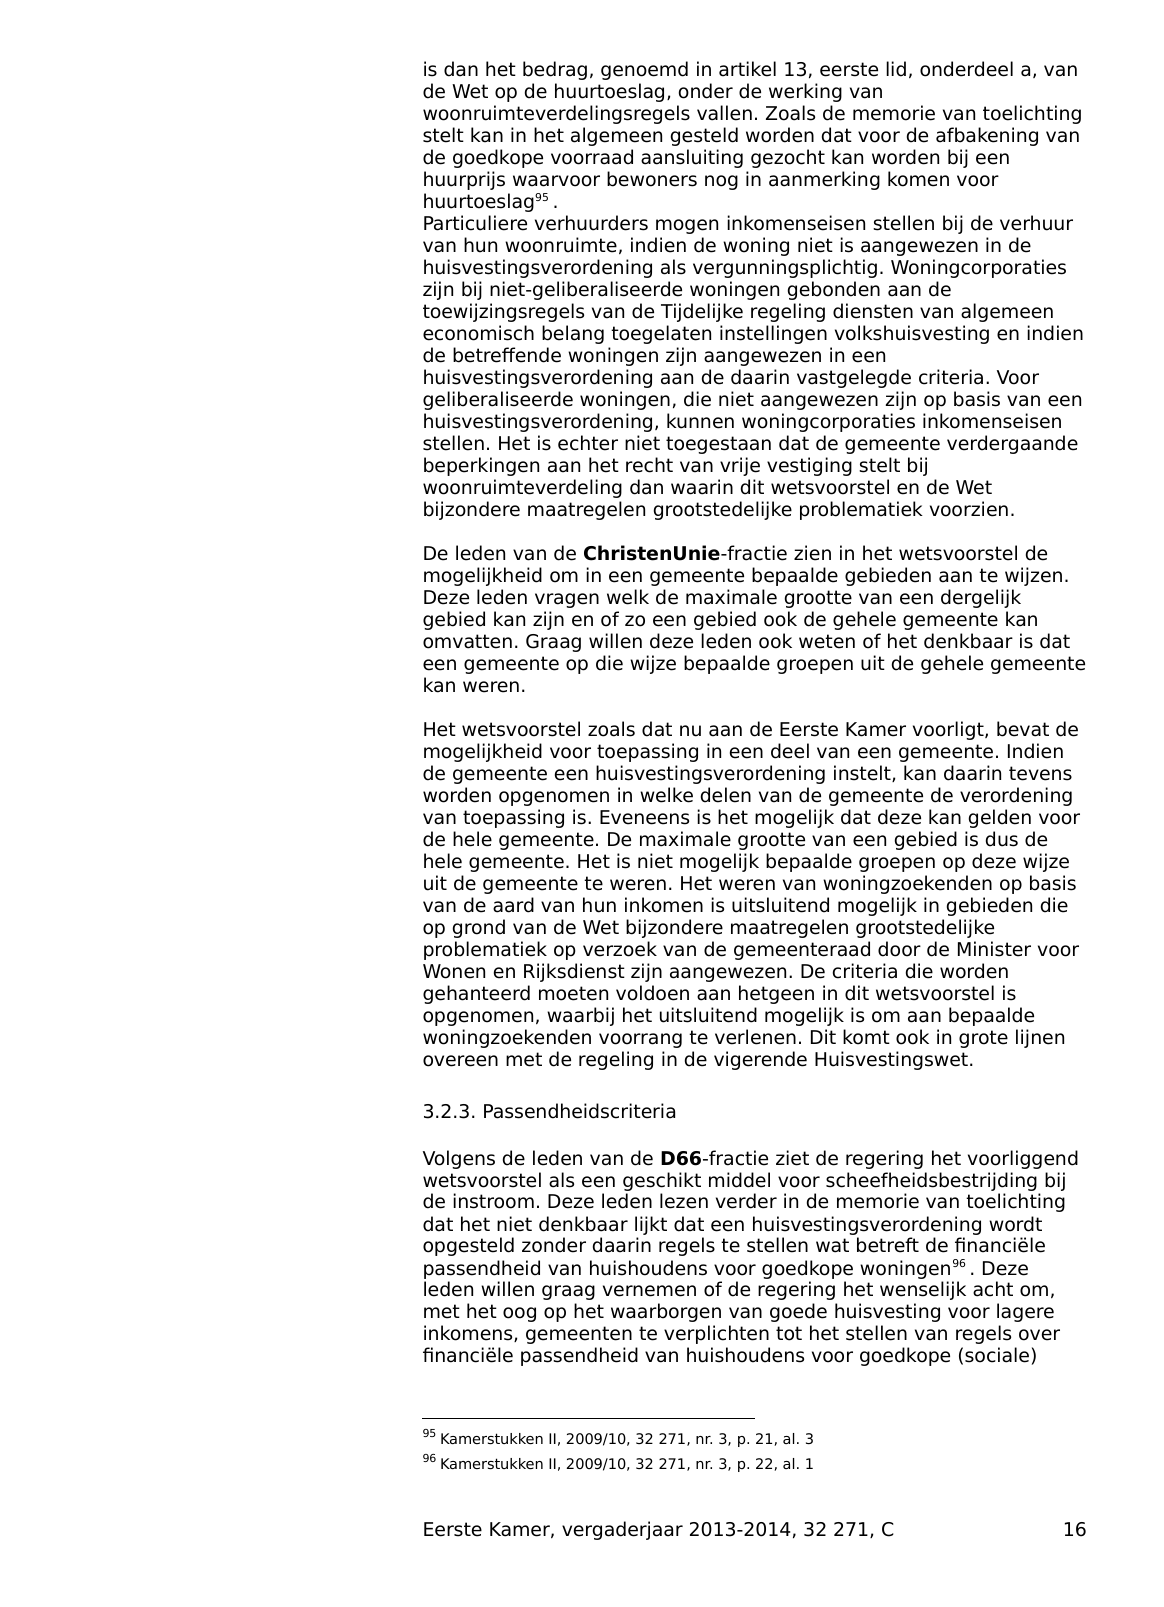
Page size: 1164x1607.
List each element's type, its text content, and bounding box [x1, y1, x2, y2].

text Kamerstukken II, 2009/10, 32 271, nr. 3, p. 21, al. 3 [422, 1427, 1087, 1449]
text Kamerstukken II, 2009/10, 32 271, nr. 3, p. 22, al. 1 [422, 1452, 1087, 1474]
text Het wetsvoorstel zoals dat nu aan de Eerste Kamer voorligt, bevat de mogelijkheid voor toepassing in een deel van een gemeente. Indien de gemeente een huisvestingsverordening instelt, kan daarin tevens worden opgenomen in welke delen van de gemeente de verordening van toepassing is. Eveneens is het mogelijk dat deze kan gelden voor de hele gemeente. De maximale grootte van een gebied is dus de hele gemeente. Het is niet mogelijk bepaalde groepen op deze wijze uit de gemeente te weren. Het weren van woningzoekenden op basis van de aard van hun inkomen is uitsluitend mogelijk in gebieden die op grond van de Wet bijzondere maatregelen grootstedelijke problematiek op verzoek van de gemeenteraad door de Minister voor Wonen en Rijksdienst zijn aangewezen. De criteria die worden gehanteerd moeten voldoen aan hetgeen in dit wetsvoorstel is opgenomen, waarbij het uitsluitend mogelijk is om aan bepaalde woningzoekenden voorrang te verlenen. Dit komt ook in grote lijnen overeen met de regeling in de vigerende Huisvestingswet. [422, 719, 1087, 1071]
subtitle 3.2.3. Passendheidscriteria [422, 1101, 1087, 1122]
text is dan het bedrag, genoemd in artikel 13, eerste lid, onderdeel a, van de Wet op de huurtoeslag, onder de werking van woonruimteverdelingsregels vallen. Zoals de memorie van toelichting stelt kan in het algemeen gesteld worden dat voor de afbakening van de goedkope voorraad aansluiting gezocht kan worden bij een huurprijs waarvoor bewoners nog in aanmerking komen voor huurtoeslag. [422, 59, 1087, 213]
text Volgens de leden van de D66-fractie ziet de regering het voorliggend wetsvoorstel als een geschikt middel voor scheefheidsbestrijding bij de instroom. Deze leden lezen verder in de memorie van toelichting dat het niet denkbaar lijkt dat een huisvestingsverordening wordt opgesteld zonder daarin regels te stellen wat betreft de financiële passendheid van huishoudens voor goedkope woningen. Deze leden willen graag vernemen of de regering het wenselijk acht om, met het oog op het waarborgen van goede huisvesting voor lagere inkomens, gemeenten te verplichten tot het stellen van regels over financiële passendheid van huishoudens voor goedkope (sociale) [422, 1147, 1087, 1367]
text Particuliere verhuurders mogen inkomenseisen stellen bij de verhuur van hun woonruimte, indien de woning niet is aangewezen in de huisvestingsverordening als vergunningsplichtig. Woningcorporaties zijn bij niet-geliberaliseerde woningen gebonden aan de toewijzingsregels van de Tijdelijke regeling diensten van algemeen economisch belang toegelaten instellingen volkshuisvesting en indien de betreffende woningen zijn aangewezen in een huisvestingsverordening aan de daarin vastgelegde criteria. Voor geliberaliseerde woningen, die niet aangewezen zijn op basis van een huisvestingsverordening, kunnen woningcorporaties inkomenseisen stellen. Het is echter niet toegestaan dat de gemeente verdergaande beperkingen aan het recht van vrije vestiging stelt bij woonruimteverdeling dan waarin dit wetsvoorstel en de Wet bijzondere maatregelen grootstedelijke problematiek voorzien. [422, 213, 1087, 521]
text De leden van de ChristenUnie-fractie zien in het wetsvoorstel de mogelijkheid om in een gemeente bepaalde gebieden aan te wijzen. Deze leden vragen welk de maximale grootte van een dergelijk gebied kan zijn en of zo een gebied ook de gehele gemeente kan omvatten. Graag willen deze leden ook weten of het denkbaar is dat een gemeente op die wijze bepaalde groepen uit de gehele gemeente kan weren. [422, 543, 1087, 697]
